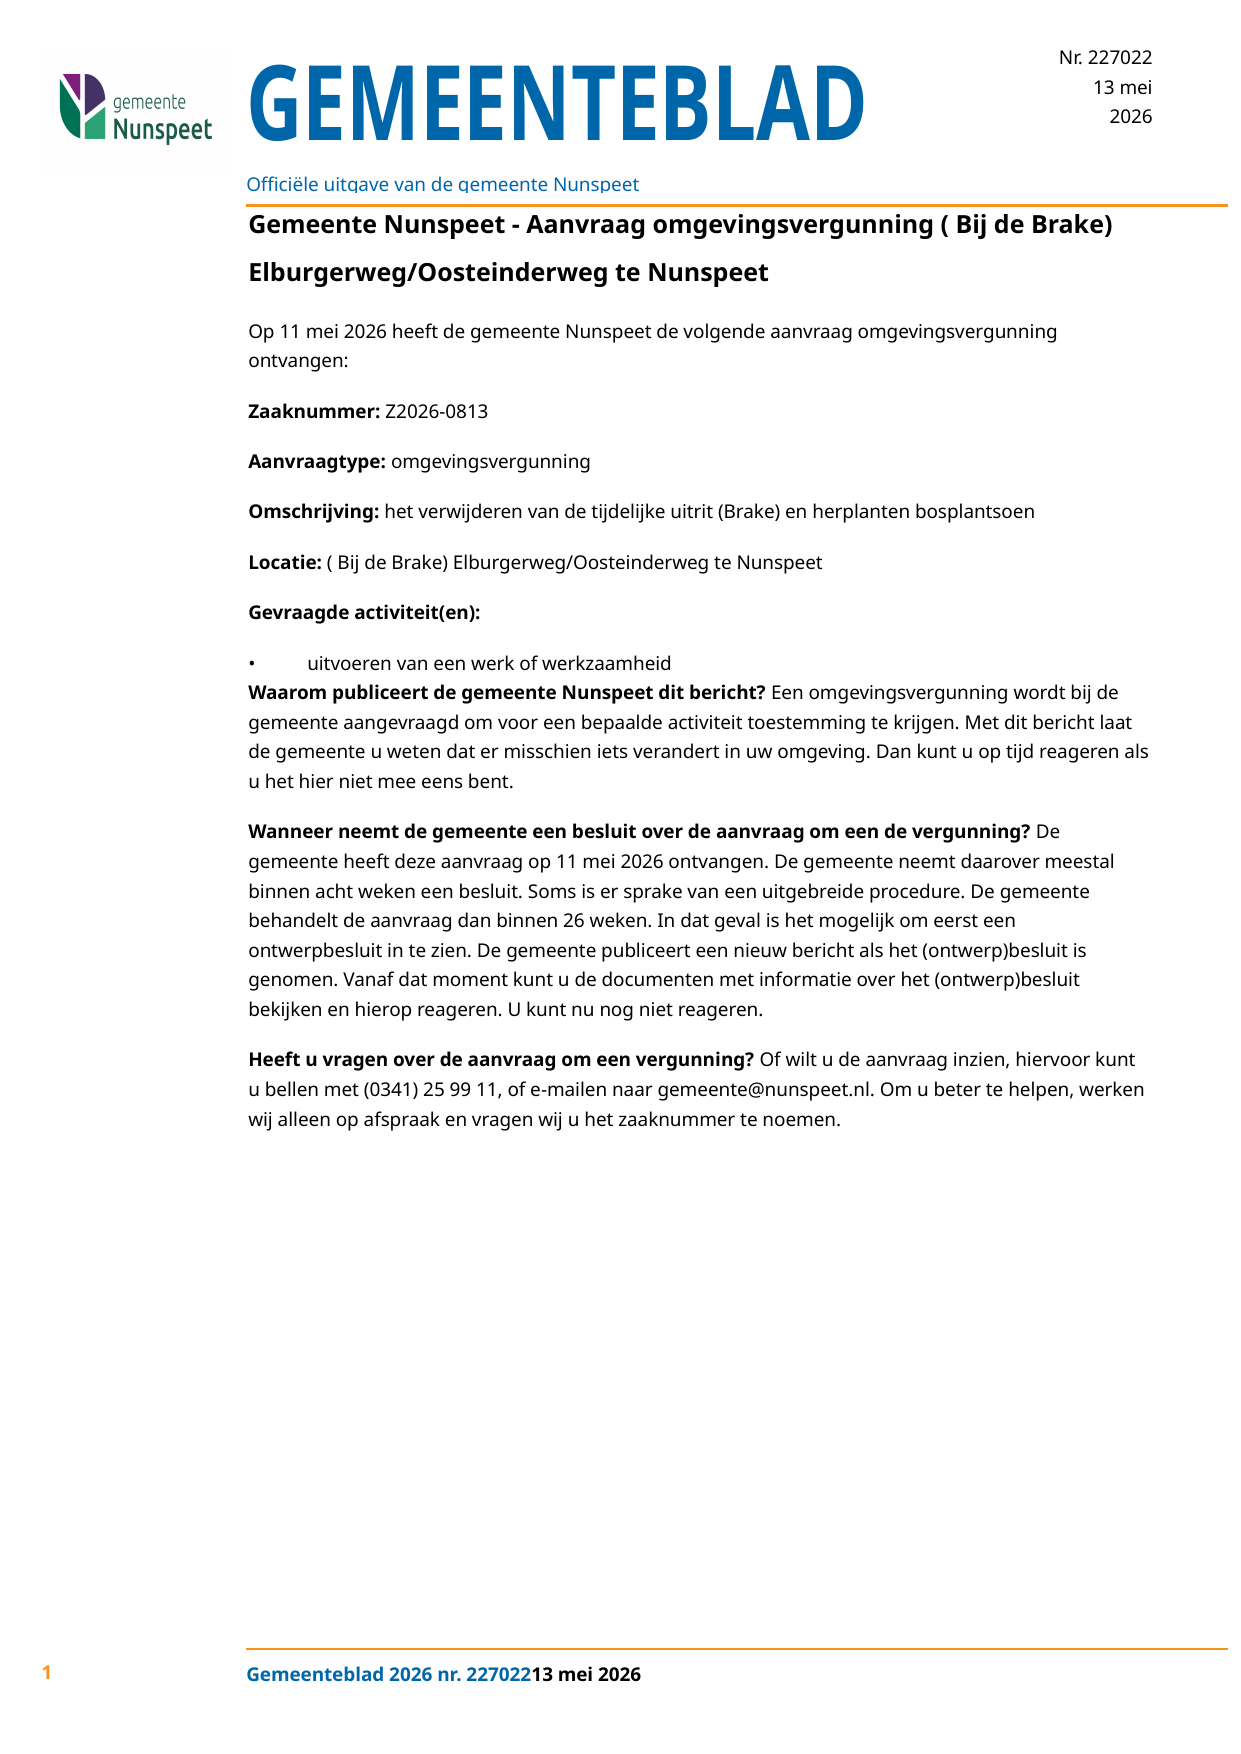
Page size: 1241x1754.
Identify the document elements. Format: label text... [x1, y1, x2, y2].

text Gevraagde activiteit(en): [248, 599, 1152, 625]
text Waarom publiceert de gemeente Nunspeet dit bericht? Een omgevingsvergunning wordt bij de gemeente aangevraagd om voor een bepaalde activiteit toestemming te krijgen. Met dit bericht laat de gemeente u weten dat er misschien iets verandert in uw omgeving. Dan kunt u op tijd reageren als u het hier niet mee eens bent. [248, 679, 1152, 794]
text Wanneer neemt de gemeente een besluit over de aanvraag om een de vergunning? De gemeente heeft deze aanvraag op 11 mei 2026 ontvangen. De gemeente neemt daarover meestal binnen acht weken een besluit. Soms is er sprake van een uitgebreide procedure. De gemeente behandelt de aanvraag dan binnen 26 weken. In dat geval is het mogelijk om eerst een ontwerpbesluit in te zien. De gemeente publiceert een nieuw bericht als het (ontwerp)besluit is genomen. Vanaf dat moment kunt u de documenten met informatie over het (ontwerp)besluit bekijken en hierop reageren. U kunt nu nog niet reageren. [248, 819, 1152, 1022]
text Gemeente Nunspeet - Aanvraag omgevingsvergunning ( Bij de Brake) Elburgerweg/Oosteinderweg te Nunspeet [248, 207, 1152, 288]
picture [41, 47, 231, 172]
text Aanvraagtype: omgevingsvergunning [248, 448, 1152, 474]
text Locatie: ( Bij de Brake) Elburgerweg/Oosteinderweg te Nunspeet [248, 549, 1152, 575]
text Zaaknummer: Z2026-0813 [248, 398, 1152, 424]
text Heeft u vragen over de aanvraag om een vergunning? Of wilt u de aanvraag inzien, hiervoor kunt u bellen met (0341) 25 99 11, of e-mailen naar gemeente@nunspeet.nl. Om u beter te helpen, werken wij alleen op afspraak en vragen wij u het zaaknummer te noemen. [248, 1047, 1152, 1132]
list uitvoeren van een werk of werkzaamheid [248, 650, 1152, 676]
text Op 11 mei 2026 heeft de gemeente Nunspeet de volgende aanvraag omgevingsvergunning ontvangen: [248, 318, 1152, 373]
text Omschrijving: het verwijderen van de tijdelijke uitrit (Brake) en herplanten bosplantsoen [248, 499, 1152, 524]
